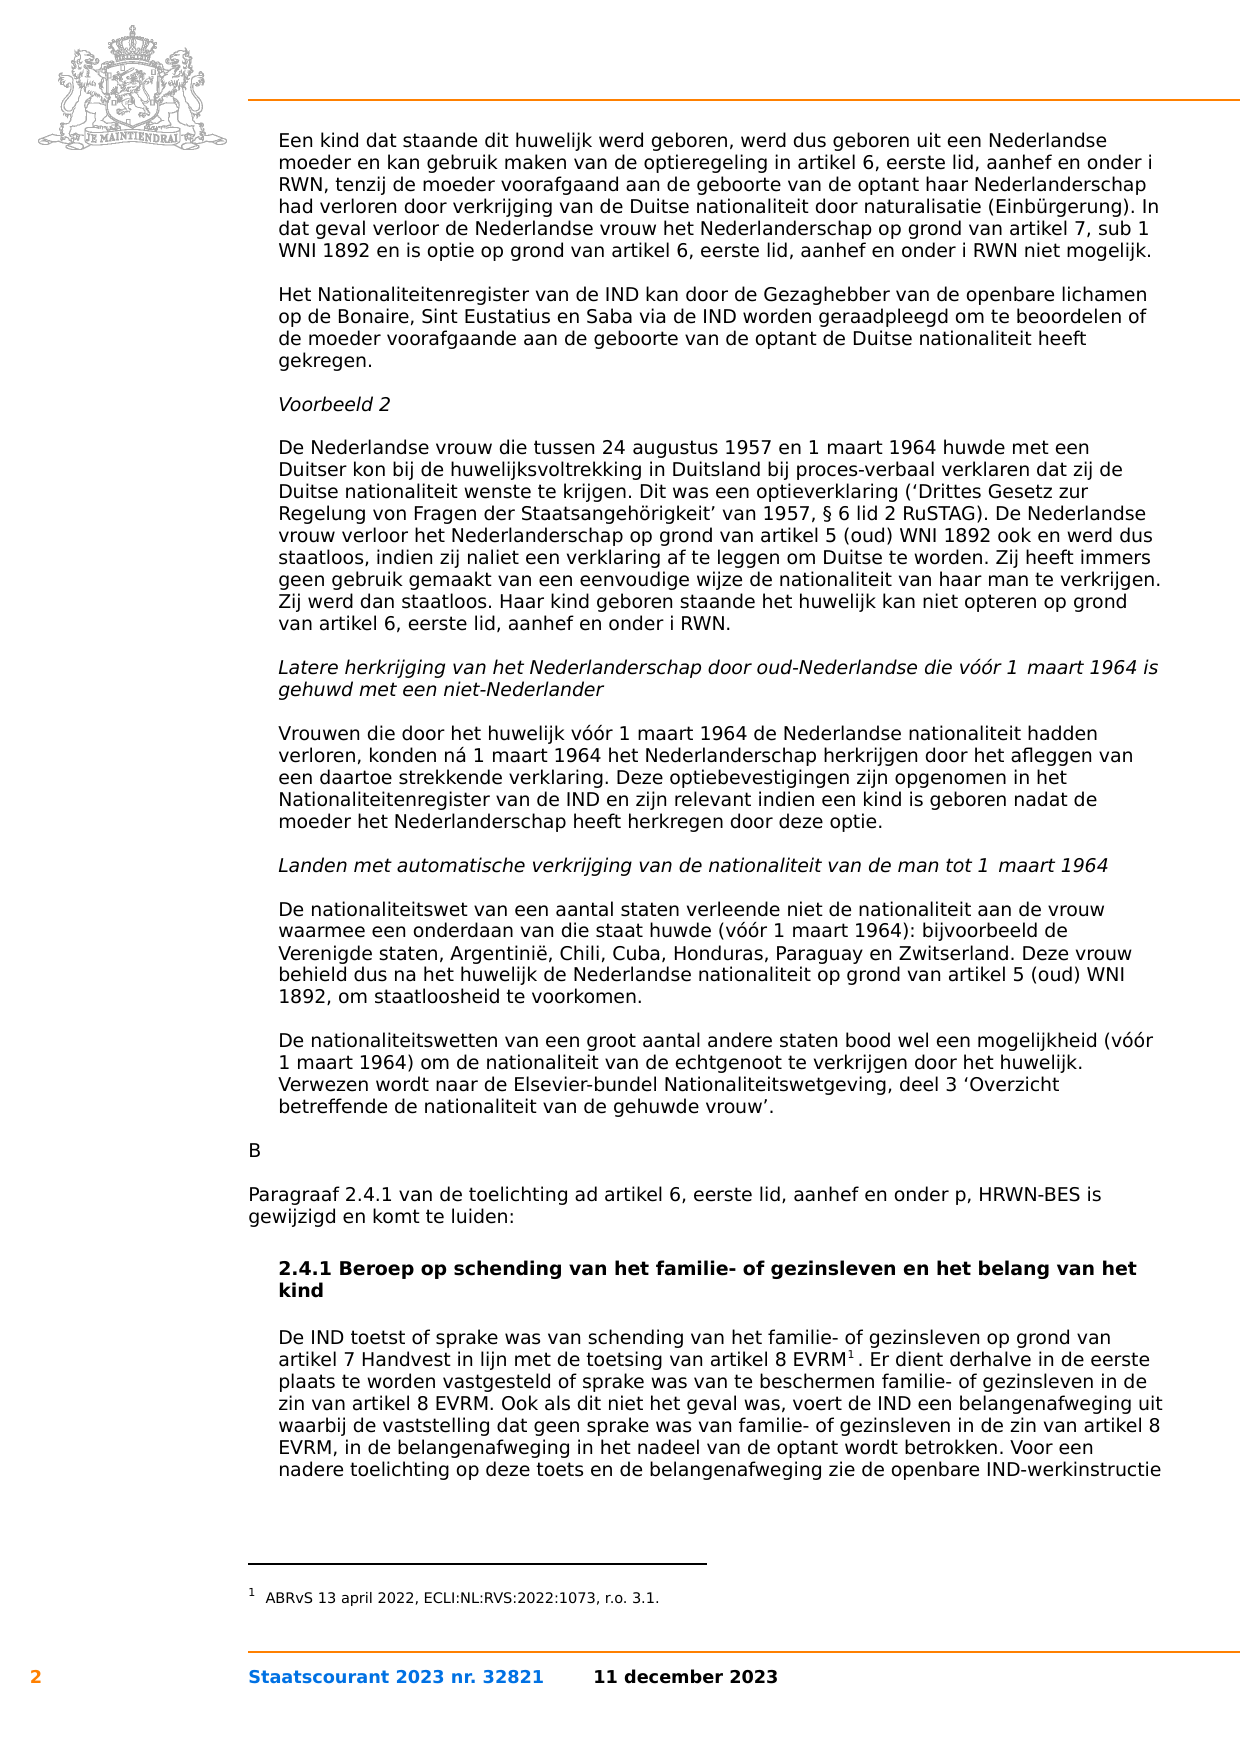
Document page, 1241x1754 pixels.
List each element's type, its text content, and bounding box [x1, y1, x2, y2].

text Paragraaf 2.4.1 van de toelichting ad artikel 6, eerste lid, aanhef en onder p, HRWN-BES is gewijzigd en komt te luiden: [248, 1184, 1163, 1228]
text Vrouwen die door het huwelijk vóór 1 maart 1964 de Nederlandse nationaliteit hadden verloren, konden ná 1 maart 1964 het Nederlanderschap herkrijgen door het afleggen van een daartoe strekkende verklaring. Deze optiebevestigingen zijn opgenomen in het Nationaliteitenregister van de IND en zijn relevant indien een kind is geboren nadat de moeder het Nederlanderschap heeft herkregen door deze optie. [278, 723, 1163, 833]
text De Nederlandse vrouw die tussen 24 augustus 1957 en 1 maart 1964 huwde met een Duitser kon bij de huwelijksvoltrekking in Duitsland bij proces-verbaal verklaren dat zij de Duitse nationaliteit wenste te krijgen. Dit was een optieverklaring (‘Drittes Gesetz zur Regelung von Fragen der Staatsangehörigkeit’ van 1957, § 6 lid 2 RuSTAG). De Nederlandse vrouw verloor het Nederlanderschap op grond van artikel 5 (oud) WNI 1892 ook en werd dus staatloos, indien zij naliet een verklaring af te leggen om Duitse te worden. Zij heeft immers geen gebruik gemaakt van een eenvoudige wijze de nationaliteit van haar man te verkrijgen. Zij werd dan staatloos. Haar kind geboren staande het huwelijk kan niet opteren op grond van artikel 6, eerste lid, aanhef en onder i RWN. [278, 437, 1163, 635]
text ABRvS 13 april 2022, ECLI:NL:RVS:2022:1073, r.o. 3.1. [248, 1586, 1163, 1608]
text Verwezen wordt naar de Elsevier-bundel Nationaliteitswetgeving, deel 3 ‘Overzicht betreffende de nationaliteit van de gehuwde vrouw’. [278, 1074, 1163, 1118]
text De nationaliteitswetten van een groot aantal andere staten bood wel een mogelijkheid (vóór 1 maart 1964) om de nationaliteit van de echtgenoot te verkrijgen door het huwelijk. [278, 1030, 1163, 1074]
text De IND toetst of sprake was van schending van het familie- of gezinsleven op grond van artikel 7 Handvest in lijn met de toetsing van artikel 8 EVRM. Er dient derhalve in de eerste plaats te worden vastgesteld of sprake was van te beschermen familie- of gezinsleven in de zin van artikel 8 EVRM. Ook als dit niet het geval was, voert de IND een belangenafweging uit waarbij de vaststelling dat geen sprake was van familie- of gezinsleven in de zin van artikel 8 EVRM, in de belangenafweging in het nadeel van de optant wordt betrokken. Voor een nadere toelichting op deze toets en de belangenafweging zie de openbare IND-werkinstructie [278, 1327, 1163, 1481]
text B [248, 1140, 1163, 1162]
subtitle Landen met automatische verkrijging van de nationaliteit van de man tot 1 maart 1964 [278, 854, 1163, 877]
subtitle Latere herkrijging van het Nederlanderschap door oud-Nederlandse die vóór 1 maart 1964 is gehuwd met een niet-Nederlander [278, 657, 1163, 701]
text Het Nationaliteitenregister van de IND kan door de Gezaghebber van de openbare lichamen op de Bonaire, Sint Eustatius en Saba via de IND worden geraadpleegd om te beoordelen of de moeder voorafgaande aan de geboorte van de optant de Duitse nationaliteit heeft gekregen. [278, 284, 1163, 372]
picture [38, 25, 227, 150]
text De nationaliteitswet van een aantal staten verleende niet de nationaliteit aan de vrouw waarmee een onderdaan van die staat huwde (vóór 1 maart 1964): bijvoorbeeld de Verenigde staten, Argentinië, Chili, Cuba, Honduras, Paraguay en Zwitserland. Deze vrouw behield dus na het huwelijk de Nederlandse nationaliteit op grond van artikel 5 (oud) WNI 1892, om staatloosheid te voorkomen. [278, 898, 1163, 1008]
text Een kind dat staande dit huwelijk werd geboren, werd dus geboren uit een Nederlandse moeder en kan gebruik maken van de optieregeling in artikel 6, eerste lid, aanhef en onder i RWN, tenzij de moeder voorafgaand aan de geboorte van de optant haar Nederlanderschap had verloren door verkrijging van de Duitse nationaliteit door naturalisatie (Einbürgerung). In dat geval verloor de Nederlandse vrouw het Nederlanderschap op grond van artikel 7, sub 1 WNI 1892 en is optie op grond van artikel 6, eerste lid, aanhef en onder i RWN niet mogelijk. [278, 130, 1163, 262]
subtitle 2.4.1 Beroep op schending van het familie- of gezinsleven en het belang van het kind [278, 1258, 1163, 1302]
subtitle Voorbeeld 2 [278, 393, 1163, 415]
